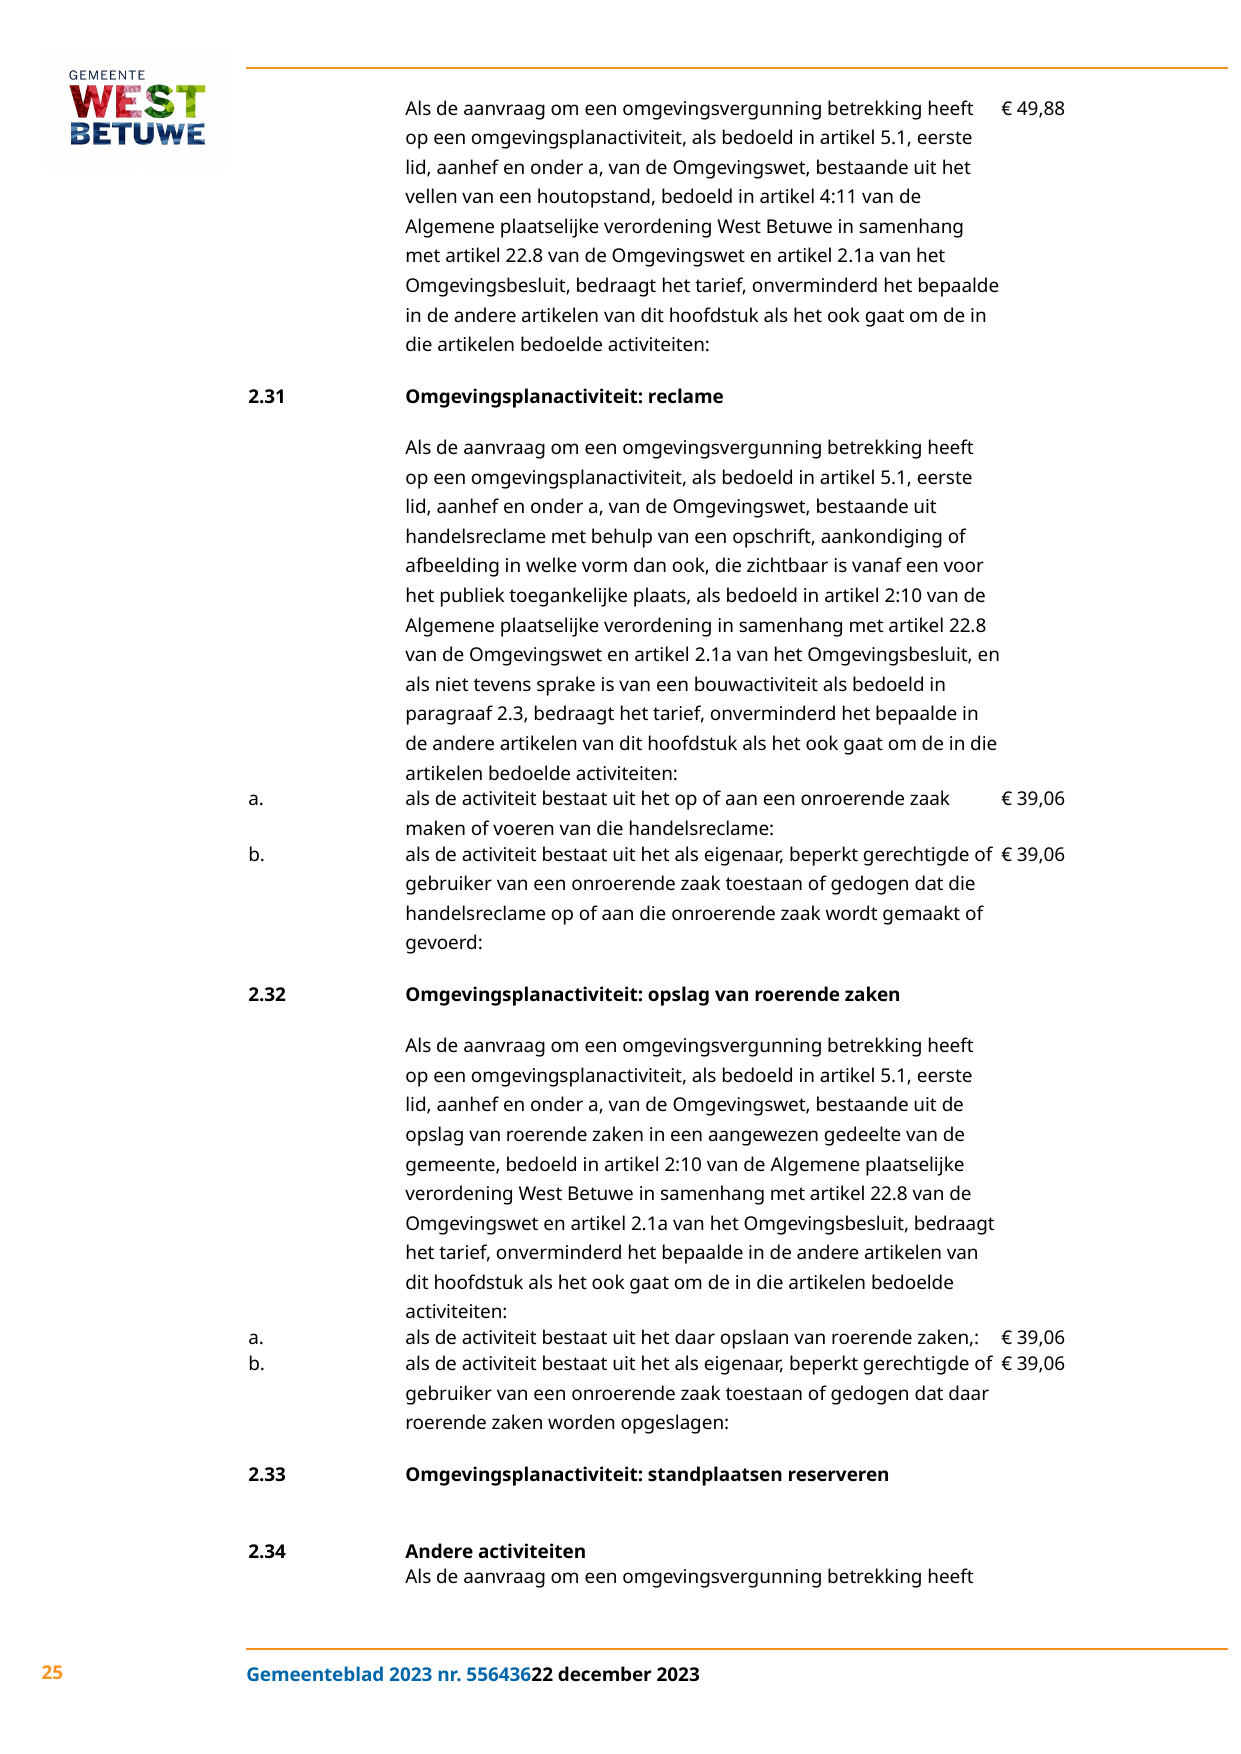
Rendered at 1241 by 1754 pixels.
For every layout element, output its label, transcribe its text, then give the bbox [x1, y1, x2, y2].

table_cell [405, 1007, 1001, 1032]
table_cell [1001, 434, 1152, 786]
table_cell € 39,06 [1001, 1350, 1152, 1435]
table_cell [1001, 955, 1152, 981]
table_cell [248, 357, 405, 383]
table_cell b. [248, 841, 405, 955]
table_cell [248, 1033, 405, 1324]
table_cell 2.33 [248, 1461, 405, 1487]
table_cell € 49,88 [1001, 95, 1152, 357]
table_cell als de activiteit bestaat uit het als eigenaar, beperkt gerechtigde of gebruiker van een onroerende zaak toestaan of gedogen dat die handelsreclame op of aan die onroerende zaak wordt gemaakt of gevoerd: [405, 841, 1001, 955]
table_cell [248, 1512, 405, 1538]
table_cell [1001, 409, 1152, 434]
table_cell [405, 1487, 1001, 1512]
table_cell [1001, 1461, 1152, 1487]
table_cell € 39,06 [1001, 1325, 1152, 1350]
table_cell [1001, 1435, 1152, 1461]
table_cell [1001, 981, 1152, 1007]
table_cell Omgevingsplanactiviteit: reclame [405, 383, 1001, 409]
table_cell [1001, 1564, 1152, 1589]
table_cell [248, 955, 405, 981]
table_cell [248, 95, 405, 357]
table_cell [248, 434, 405, 786]
table_cell Als de aanvraag om een omgevingsvergunning betrekking heeft op een omgevingsplanactiviteit, als bedoeld in artikel 5.1, eerste lid, aanhef en onder a, van de Omgevingswet, bestaande uit handelsreclame met behulp van een opschrift, aankondiging of afbeelding in welke vorm dan ook, die zichtbaar is vanaf een voor het publiek toegankelijke plaats, als bedoeld in artikel 2:10 van de Algemene plaatselijke verordening in samenhang met artikel 22.8 van de Omgevingswet en artikel 2.1a van het Omgevingsbesluit, en als niet tevens sprake is van een bouwactiviteit als bedoeld in paragraaf 2.3, bedraagt het tarief, onverminderd het bepaalde in de andere artikelen van dit hoofdstuk als het ook gaat om de in die artikelen bedoelde activiteiten: [405, 434, 1001, 786]
table_cell Als de aanvraag om een omgevingsvergunning betrekking heeft [405, 1564, 1001, 1589]
table_cell Omgevingsplanactiviteit: standplaatsen reserveren [405, 1461, 1001, 1487]
table_cell als de activiteit bestaat uit het als eigenaar, beperkt gerechtigde of gebruiker van een onroerende zaak toestaan of gedogen dat daar roerende zaken worden opgeslagen: [405, 1350, 1001, 1435]
table_cell a. [248, 1325, 405, 1350]
table_cell a. [248, 786, 405, 841]
table_cell [248, 1564, 405, 1589]
table_cell € 39,06 [1001, 786, 1152, 841]
table_cell 2.31 [248, 383, 405, 409]
table_cell [1001, 1487, 1152, 1512]
table_cell [405, 1435, 1001, 1461]
table_cell [248, 409, 405, 434]
table_cell als de activiteit bestaat uit het daar opslaan van roerende zaken,: [405, 1325, 1001, 1350]
table_cell Andere activiteiten [405, 1538, 1001, 1564]
table_cell [1001, 383, 1152, 409]
table_cell [248, 1487, 405, 1512]
table_cell b. [248, 1350, 405, 1435]
table_cell Omgevingsplanactiviteit: opslag van roerende zaken [405, 981, 1001, 1007]
table_cell [405, 1512, 1001, 1538]
table_cell 2.32 [248, 981, 405, 1007]
table_cell [248, 1435, 405, 1461]
table_cell [405, 357, 1001, 383]
table_cell € 39,06 [1001, 841, 1152, 955]
table_cell [248, 1007, 405, 1032]
picture [41, 47, 231, 172]
table_cell [1001, 1033, 1152, 1324]
table_cell 2.34 [248, 1538, 405, 1564]
table_cell [1001, 1538, 1152, 1564]
table_cell [1001, 1512, 1152, 1538]
table_cell Als de aanvraag om een omgevingsvergunning betrekking heeft op een omgevingsplanactiviteit, als bedoeld in artikel 5.1, eerste lid, aanhef en onder a, van de Omgevingswet, bestaande uit het vellen van een houtopstand, bedoeld in artikel 4:11 van de Algemene plaatselijke verordening West Betuwe in samenhang met artikel 22.8 van de Omgevingswet en artikel 2.1a van het Omgevingsbesluit, bedraagt het tarief, onverminderd het bepaalde in de andere artikelen van dit hoofdstuk als het ook gaat om de in die artikelen bedoelde activiteiten: [405, 95, 1001, 357]
table_cell [1001, 357, 1152, 383]
table_cell [405, 409, 1001, 434]
table_cell [405, 955, 1001, 981]
table_cell als de activiteit bestaat uit het op of aan een onroerende zaak maken of voeren van die handelsreclame: [405, 786, 1001, 841]
table_cell Als de aanvraag om een omgevingsvergunning betrekking heeft op een omgevingsplanactiviteit, als bedoeld in artikel 5.1, eerste lid, aanhef en onder a, van de Omgevingswet, bestaande uit de opslag van roerende zaken in een aangewezen gedeelte van de gemeente, bedoeld in artikel 2:10 van de Algemene plaatselijke verordening West Betuwe in samenhang met artikel 22.8 van de Omgevingswet en artikel 2.1a van het Omgevingsbesluit, bedraagt het tarief, onverminderd het bepaalde in de andere artikelen van dit hoofdstuk als het ook gaat om de in die artikelen bedoelde activiteiten: [405, 1033, 1001, 1324]
table_cell [1001, 1007, 1152, 1032]
